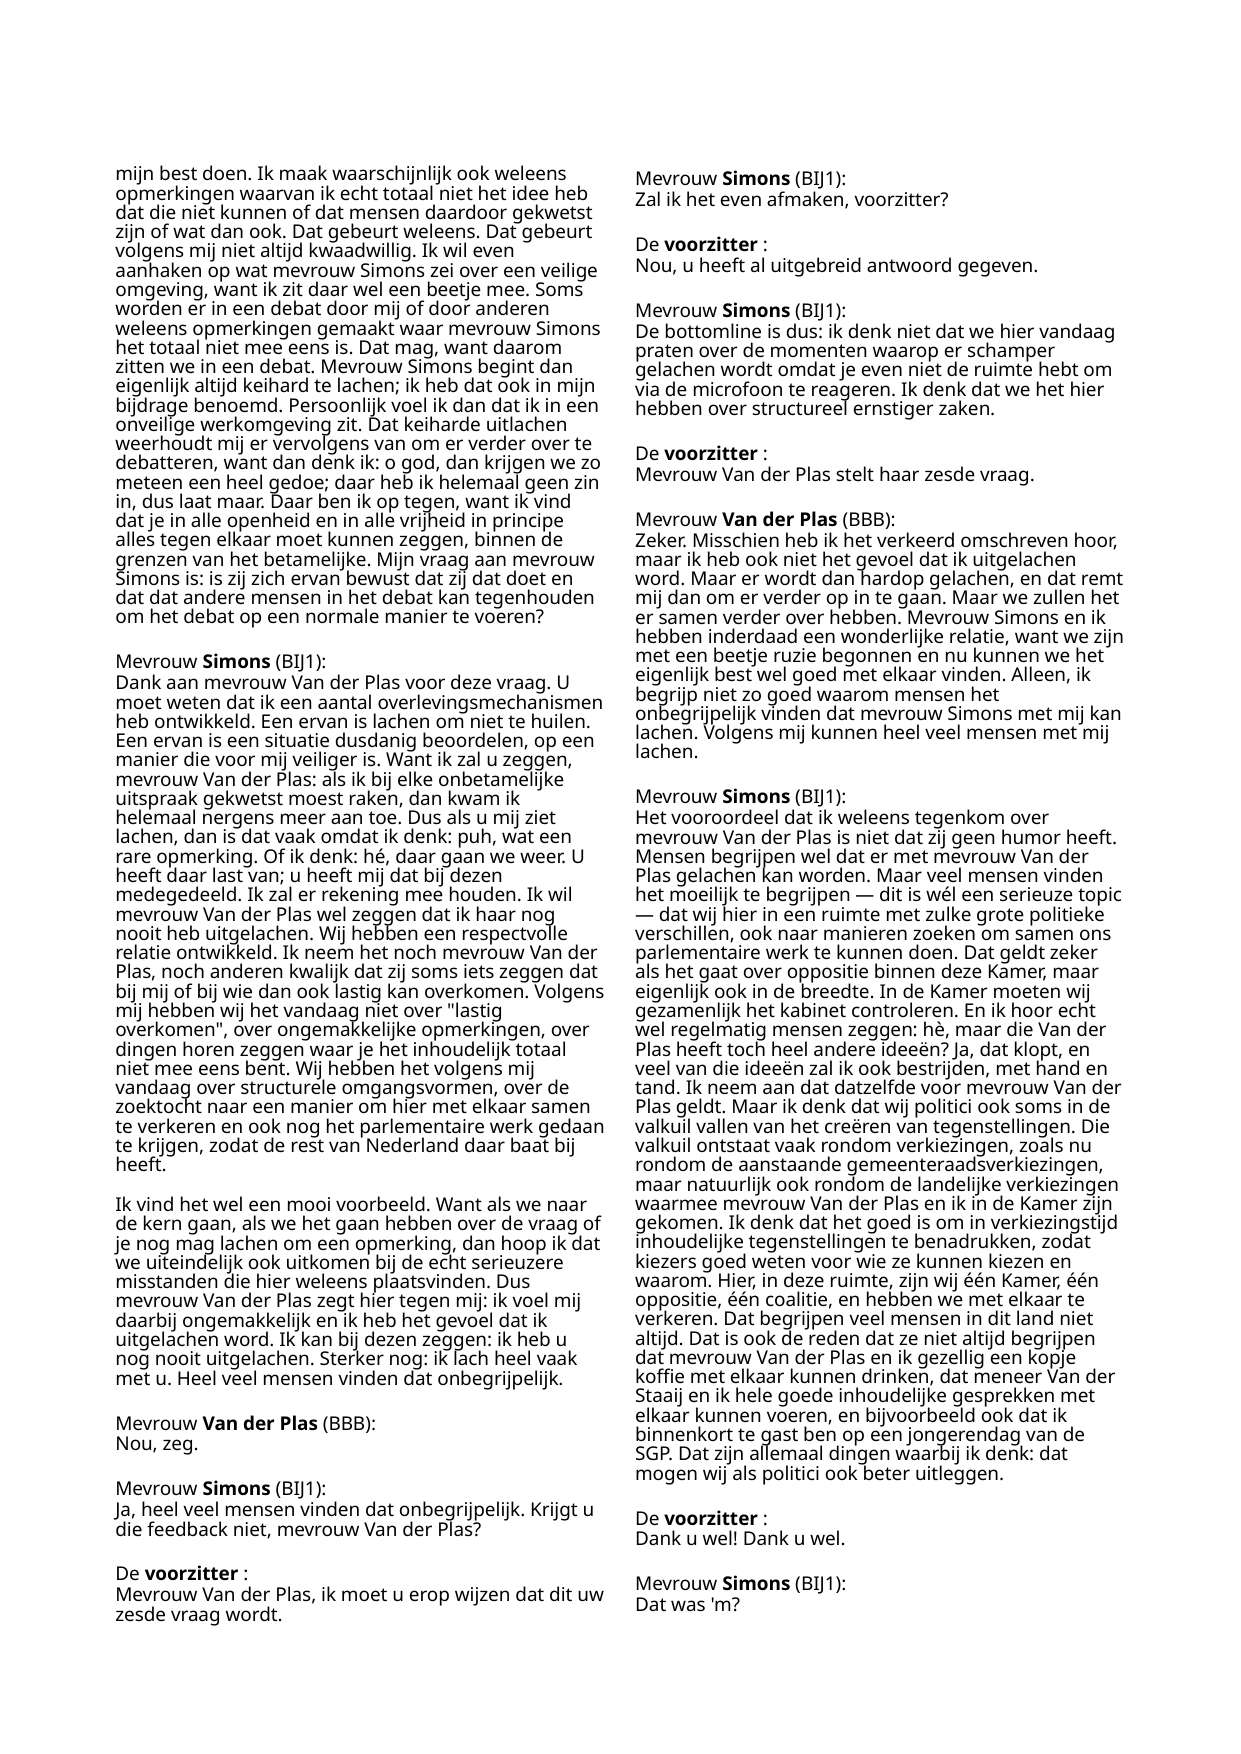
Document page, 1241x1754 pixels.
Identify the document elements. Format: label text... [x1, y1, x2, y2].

text De voorzitter : [635, 440, 1125, 466]
text Mevrouw Simons (BIJ1): [115, 1476, 605, 1501]
text Mevrouw Simons (BIJ1): [635, 1571, 1125, 1596]
text Mevrouw Simons (BIJ1): [635, 165, 1125, 191]
text Zeker. Misschien heb ik het verkeerd omschreven hoor, maar ik heb ook niet het gevoel dat ik uitgelachen word. Maar er wordt dan hardop gelachen, en dat remt mij dan om er verder op in te gaan. Maar we zullen het er samen verder over hebben. Mevrouw Simons en ik hebben inderdaad een wonderlijke relatie, want we zijn met een beetje ruzie begonnen en nu kunnen we het eigenlijk best wel goed met elkaar vinden. Alleen, ik begrijp niet zo goed waarom mensen het onbegrijpelijk vinden dat mevrouw Simons met mij kan lachen. Volgens mij kunnen heel veel mensen met mij lachen. [635, 532, 1125, 763]
text Nou, u heeft al uitgebreid antwoord gegeven. [635, 257, 1125, 276]
text Dat was 'm? [635, 1596, 1125, 1616]
text Mevrouw Van der Plas stelt haar zesde vraag. [635, 466, 1125, 485]
text Mevrouw Van der Plas (BBB): [635, 506, 1125, 532]
text Nou, zeg. [115, 1435, 605, 1455]
text Ik vind het wel een mooi voorbeeld. Want als we naar de kern gaan, als we het gaan hebben over de vraag of je nog mag lachen om een opmerking, dan hoop ik dat we uiteindelijk ook uitkomen bij de echt serieuzere misstanden die hier weleens plaatsvinden. Dus mevrouw Van der Plas zegt hier tegen mij: ik voel mij daarbij ongemakkelijk en ik heb het gevoel dat ik uitgelachen word. Ik kan bij dezen zeggen: ik heb u nog nooit uitgelachen. Sterker nog: ik lach heel vaak met u. Heel veel mensen vinden dat onbegrijpelijk. [115, 1196, 605, 1389]
text De bottomline is dus: ik denk niet dat we hier vandaag praten over de momenten waarop er schamper gelachen wordt omdat je even niet de ruimte hebt om via de microfoon te reageren. Ik denk dat we het hier hebben over structureel ernstiger zaken. [635, 323, 1125, 419]
text Het vooroordeel dat ik weleens tegenkom over mevrouw Van der Plas is niet dat zij geen humor heeft. Mensen begrijpen wel dat er met mevrouw Van der Plas gelachen kan worden. Maar veel mensen vinden het moeilijk te begrijpen — dit is wél een serieuze topic — dat wij hier in een ruimte met zulke grote politieke verschillen, ook naar manieren zoeken om samen ons parlementaire werk te kunnen doen. Dat geldt zeker als het gaat over oppositie binnen deze Kamer, maar eigenlijk ook in de breedte. In de Kamer moeten wij gezamenlijk het kabinet controleren. En ik hoor echt wel regelmatig mensen zeggen: hè, maar die Van der Plas heeft toch heel andere ideeën? Ja, dat klopt, en veel van die ideeën zal ik ook bestrijden, met hand en tand. Ik neem aan dat datzelfde voor mevrouw Van der Plas geldt. Maar ik denk dat wij politici ook soms in de valkuil vallen van het creëren van tegenstellingen. Die valkuil ontstaat vaak rondom verkiezingen, zoals nu rondom de aanstaande gemeenteraadsverkiezingen, maar natuurlijk ook rondom de landelijke verkiezingen waarmee mevrouw Van der Plas en ik in de Kamer zijn gekomen. Ik denk dat het goed is om in verkiezingstijd inhoudelijke tegenstellingen te benadrukken, zodat kiezers goed weten voor wie ze kunnen kiezen en waarom. Hier, in deze ruimte, zijn wij één Kamer, één oppositie, één coalitie, en hebben we met elkaar te verkeren. Dat begrijpen veel mensen in dit land niet altijd. Dat is ook de reden dat ze niet altijd begrijpen dat mevrouw Van der Plas en ik gezellig een kopje koffie met elkaar kunnen drinken, dat meneer Van der Staaij en ik hele goede inhoudelijke gesprekken met elkaar kunnen voeren, en bijvoorbeeld ook dat ik binnenkort te gast ben op een jongerendag van de SGP. Dat zijn allemaal dingen waarbij ik denk: dat mogen wij als politici ook beter uitleggen. [635, 809, 1125, 1484]
text Mevrouw Simons (BIJ1): [115, 649, 605, 674]
text De voorzitter : [635, 231, 1125, 257]
text Mevrouw Simons (BIJ1): [635, 297, 1125, 323]
text Dank aan mevrouw Van der Plas voor deze vraag. U moet weten dat ik een aantal overlevingsmechanismen heb ontwikkeld. Een ervan is lachen om niet te huilen. Een ervan is een situatie dusdanig beoordelen, op een manier die voor mij veiliger is. Want ik zal u zeggen, mevrouw Van der Plas: als ik bij elke onbetamelijke uitspraak gekwetst moest raken, dan kwam ik helemaal nergens meer aan toe. Dus als u mij ziet lachen, dan is dat vaak omdat ik denk: puh, wat een rare opmerking. Of ik denk: hé, daar gaan we weer. U heeft daar last van; u heeft mij dat bij dezen medegedeeld. Ik zal er rekening mee houden. Ik wil mevrouw Van der Plas wel zeggen dat ik haar nog nooit heb uitgelachen. Wij hebben een respectvolle relatie ontwikkeld. Ik neem het noch mevrouw Van der Plas, noch anderen kwalijk dat zij soms iets zeggen dat bij mij of bij wie dan ook lastig kan overkomen. Volgens mij hebben wij het vandaag niet over "lastig overkomen", over ongemakkelijke opmerkingen, over dingen horen zeggen waar je het inhoudelijk totaal niet mee eens bent. Wij hebben het volgens mij vandaag over structurele omgangsvormen, over de zoektocht naar een manier om hier met elkaar samen te verkeren en ook nog het parlementaire werk gedaan te krijgen, zodat de rest van Nederland daar baat bij heeft. [115, 674, 605, 1175]
text De voorzitter : [115, 1561, 605, 1586]
text Mevrouw Van der Plas (BBB): [115, 1410, 605, 1435]
text Ja, heel veel mensen vinden dat onbegrijpelijk. Krijgt u die feedback niet, mevrouw Van der Plas? [115, 1501, 605, 1540]
text Dank u wel! Dank u wel. [635, 1530, 1125, 1550]
text Mevrouw Van der Plas, ik moet u erop wijzen dat dit uw zesde vraag wordt. [115, 1586, 605, 1625]
text mijn best doen. Ik maak waarschijnlijk ook weleens opmerkingen waarvan ik echt totaal niet het idee heb dat die niet kunnen of dat mensen daardoor gekwetst zijn of wat dan ook. Dat gebeurt weleens. Dat gebeurt volgens mij niet altijd kwaadwillig. Ik wil even aanhaken op wat mevrouw Simons zei over een veilige omgeving, want ik zit daar wel een beetje mee. Soms worden er in een debat door mij of door anderen weleens opmerkingen gemaakt waar mevrouw Simons het totaal niet mee eens is. Dat mag, want daarom zitten we in een debat. Mevrouw Simons begint dan eigenlijk altijd keihard te lachen; ik heb dat ook in mijn bijdrage benoemd. Persoonlijk voel ik dan dat ik in een onveilige werkomgeving zit. Dat keiharde uitlachen weerhoudt mij er vervolgens van om er verder over te debatteren, want dan denk ik: o god, dan krijgen we zo meteen een heel gedoe; daar heb ik helemaal geen zin in, dus laat maar. Daar ben ik op tegen, want ik vind dat je in alle openheid en in alle vrijheid in principe alles tegen elkaar moet kunnen zeggen, binnen de grenzen van het betamelijke. Mijn vraag aan mevrouw Simons is: is zij zich ervan bewust dat zij dat doet en dat dat andere mensen in het debat kan tegenhouden om het debat op een normale manier te voeren? [115, 165, 605, 628]
text Mevrouw Simons (BIJ1): [635, 784, 1125, 809]
text De voorzitter : [635, 1505, 1125, 1530]
text Zal ik het even afmaken, voorzitter? [635, 191, 1125, 210]
